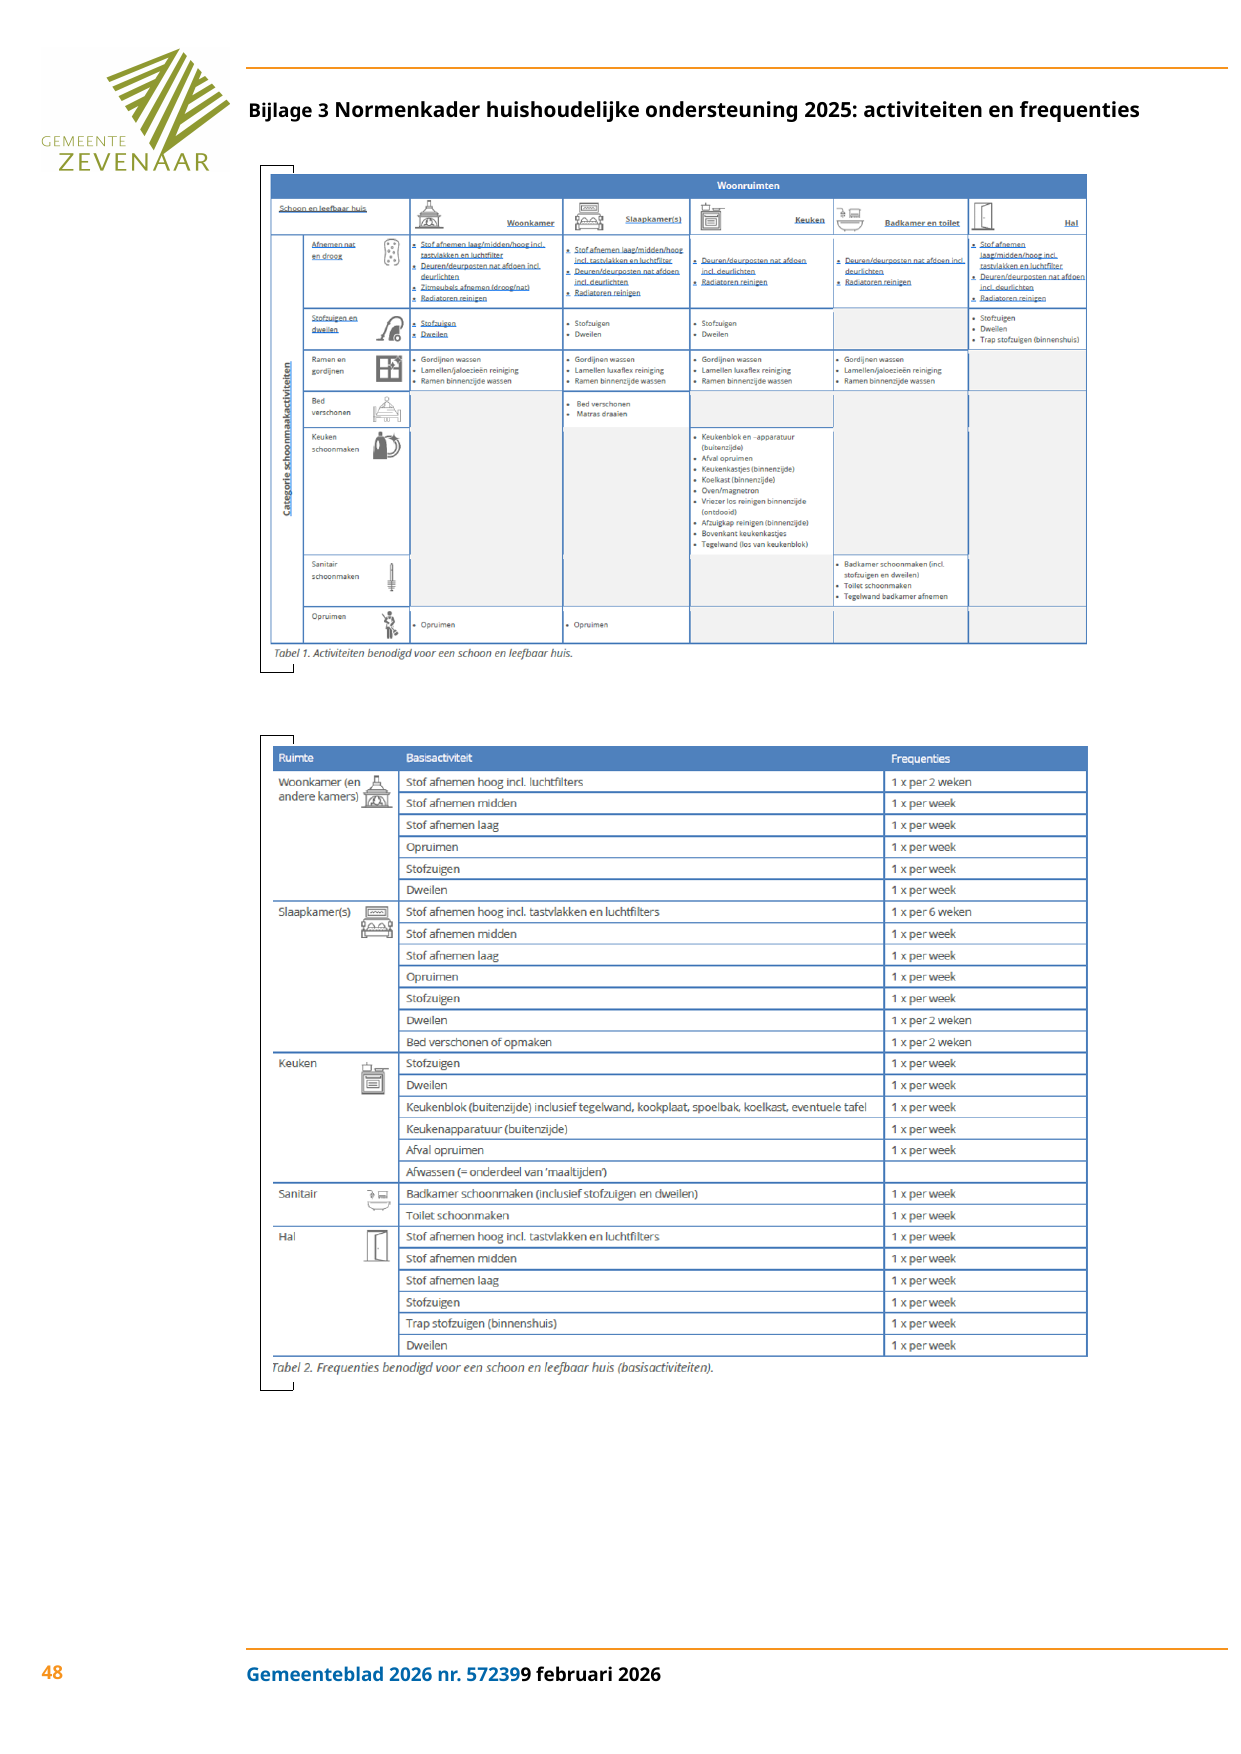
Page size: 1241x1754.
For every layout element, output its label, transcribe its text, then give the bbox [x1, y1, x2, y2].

picture [268, 744, 1096, 1382]
picture [41, 47, 231, 172]
text Bijlage 3 Normenkader huishoudelijke ondersteuning 2025: activiteiten en frequenties [248, 95, 1152, 123]
picture [268, 173, 1096, 664]
